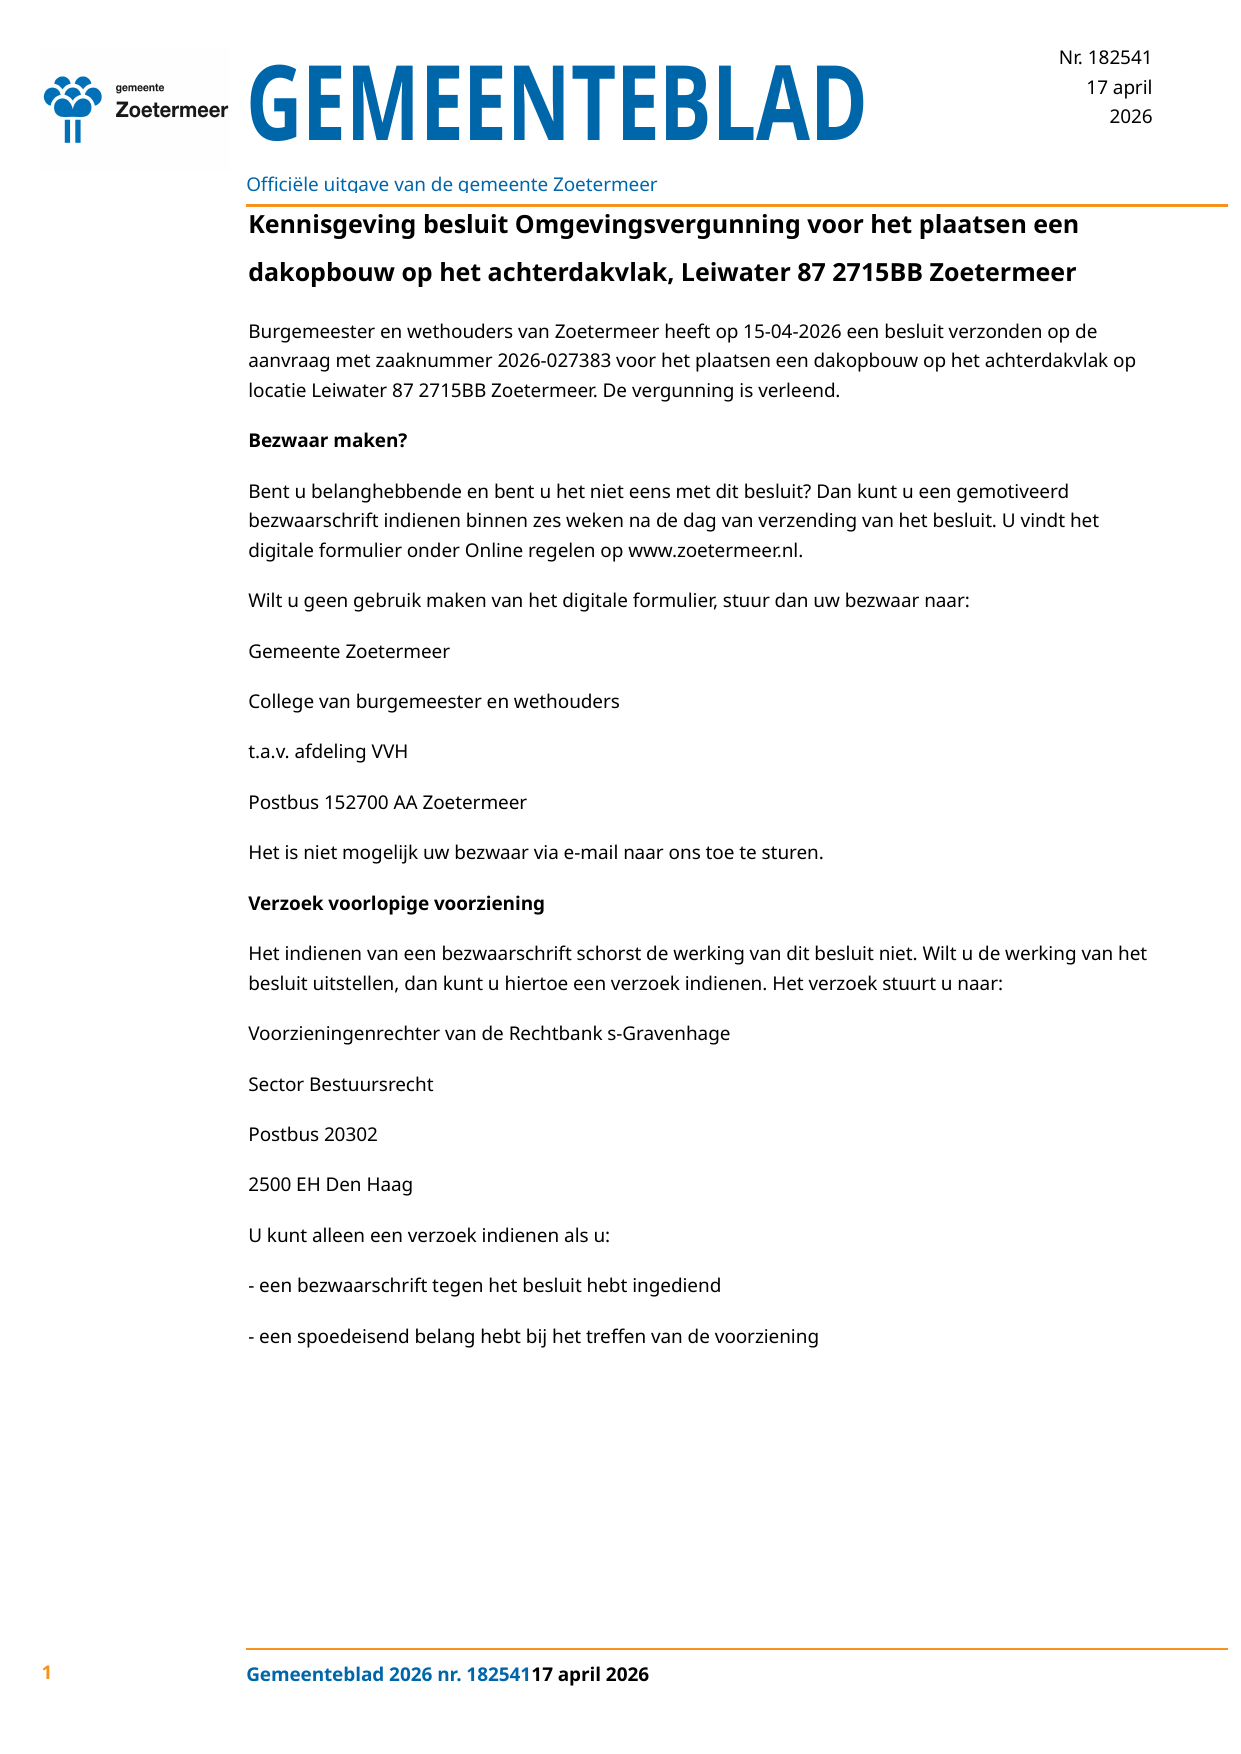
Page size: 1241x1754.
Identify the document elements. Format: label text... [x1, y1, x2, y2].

text 2500 EH Den Haag [248, 1172, 1152, 1197]
text Wilt u geen gebruik maken van het digitale formulier, stuur dan uw bezwaar naar: [248, 587, 1152, 613]
text Postbus 152700 AA Zoetermeer [248, 789, 1152, 815]
text Sector Bestuursrecht [248, 1071, 1152, 1097]
text - een spoedeisend belang hebt bij het treffen van de voorziening [248, 1323, 1152, 1349]
text Het indienen van een bezwaarschrift schorst de werking van dit besluit niet. Wilt u de werking van het besluit uitstellen, dan kunt u hiertoe een verzoek indienen. Het verzoek stuurt u naar: [248, 940, 1152, 996]
text Postbus 20302 [248, 1121, 1152, 1147]
text College van burgemeester en wethouders [248, 688, 1152, 714]
text Bent u belanghebbende en bent u het niet eens met dit besluit? Dan kunt u een gemotiveerd bezwaarschrift indienen binnen zes weken na de dag van verzending van het besluit. U vindt het digitale formulier onder Online regelen op www.zoetermeer.nl. [248, 478, 1152, 563]
text Voorzieningenrechter van de Rechtbank s-Gravenhage [248, 1020, 1152, 1046]
text Bezwaar maken? [248, 427, 1152, 453]
text Het is niet mogelijk uw bezwaar via e-mail naar ons toe te sturen. [248, 839, 1152, 865]
text t.a.v. afdeling VVH [248, 739, 1152, 764]
picture [41, 47, 231, 172]
text - een bezwaarschrift tegen het besluit hebt ingediend [248, 1272, 1152, 1298]
text U kunt alleen een verzoek indienen als u: [248, 1222, 1152, 1248]
text Verzoek voorlopige voorziening [248, 890, 1152, 916]
text Burgemeester en wethouders van Zoetermeer heeft op 15-04-2026 een besluit verzonden op de aanvraag met zaaknummer 2026-027383 voor het plaatsen een dakopbouw op het achterdakvlak op locatie Leiwater 87 2715BB Zoetermeer. De vergunning is verleend. [248, 318, 1152, 403]
text Kennisgeving besluit Omgevingsvergunning voor het plaatsen een dakopbouw op het achterdakvlak, Leiwater 87 2715BB Zoetermeer [248, 207, 1152, 288]
text Gemeente Zoetermeer [248, 638, 1152, 664]
